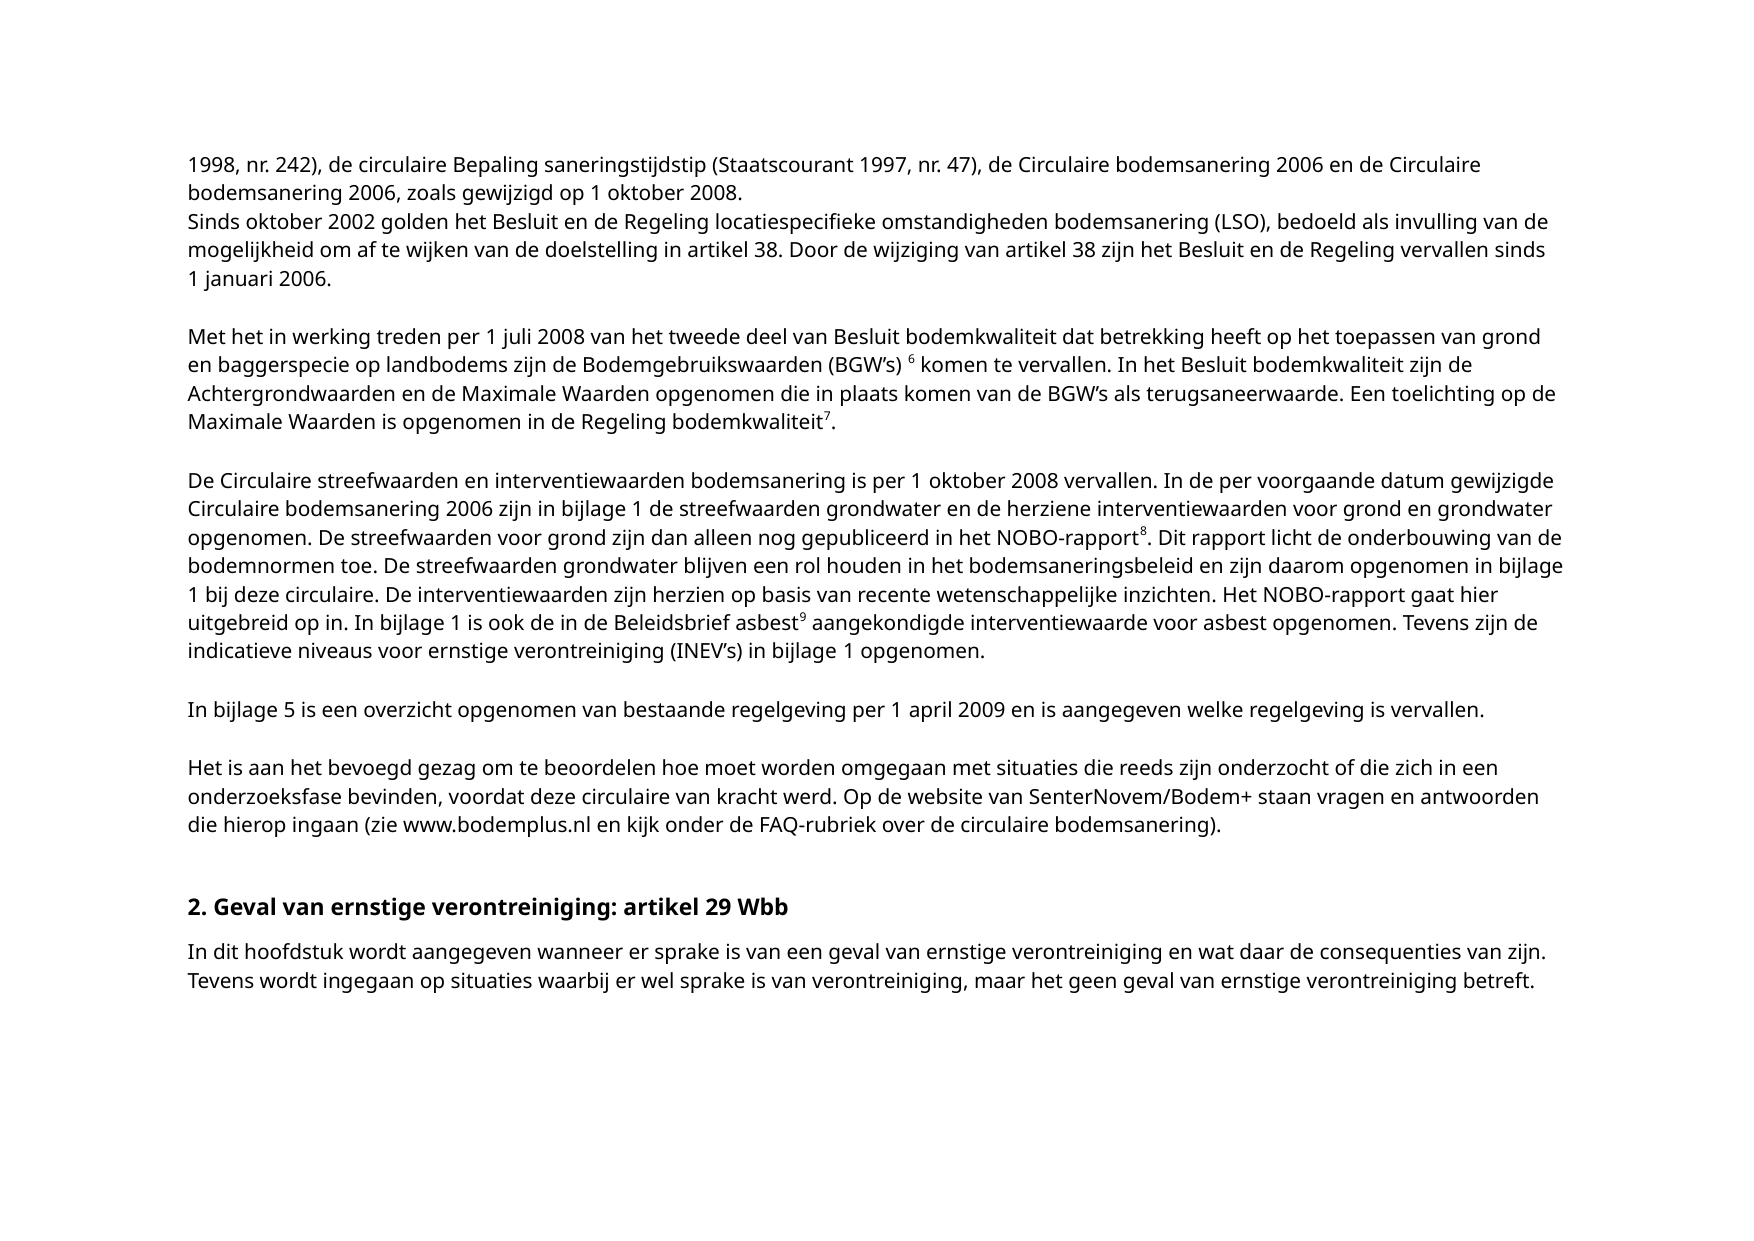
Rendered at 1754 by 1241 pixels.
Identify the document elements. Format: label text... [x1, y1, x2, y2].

text In bijlage 5 is een overzicht opgenomen van bestaande regelgeving per 1 april 2009 en is aangegeven welke regelgeving is vervallen. [187, 695, 1566, 723]
text Met het in werking treden per 1 juli 2008 van het tweede deel van Besluit bodemkwaliteit dat betrekking heeft op het toepassen van grond en baggerspecie op landbodems zijn de Bodemgebruikswaarden (BGW’s) komen te vervallen. In het Besluit bodemkwaliteit zijn de Achtergrondwaarden en de Maximale Waarden opgenomen die in plaats komen van de BGW’s als terugsaneerwaarde. Een toelichting op de Maximale Waarden is opgenomen in de Regeling bodemkwaliteit. [187, 322, 1566, 436]
text Sinds oktober 2002 golden het Besluit en de Regeling locatiespecifieke omstandigheden bodemsanering (LSO), bedoeld als invulling van de mogelijkheid om af te wijken van de doelstelling in artikel 38. Door de wijziging van artikel 38 zijn het Besluit en de Regeling vervallen sinds 1 januari 2006. [187, 207, 1566, 292]
text Het is aan het bevoegd gezag om te beoordelen hoe moet worden omgegaan met situaties die reeds zijn onderzocht of die zich in een onderzoeksfase bevinden, voordat deze circulaire van kracht werd. Op de website van SenterNovem/Bodem+ staan vragen en antwoorden die hierop ingaan (zie www.bodemplus.nl en kijk onder de FAQ-rubriek over de circulaire bodemsanering). [187, 753, 1566, 839]
text In dit hoofdstuk wordt aangegeven wanneer er sprake is van een geval van ernstige verontreiniging en wat daar de consequenties van zijn. Tevens wordt ingegaan op situaties waarbij er wel sprake is van verontreiniging, maar het geen geval van ernstige verontreiniging betreft. [187, 937, 1566, 994]
text De Circulaire streefwaarden en interventiewaarden bodemsanering is per 1 oktober 2008 vervallen. In de per voorgaande datum gewijzigde Circulaire bodemsanering 2006 zijn in bijlage 1 de streefwaarden grondwater en de herziene interventiewaarden voor grond en grondwater opgenomen. De streefwaarden voor grond zijn dan alleen nog gepubliceerd in het NOBO-rapport. Dit rapport licht de onderbouwing van de bodemnormen toe. De streefwaarden grondwater blijven een rol houden in het bodemsaneringsbeleid en zijn daarom opgenomen in bijlage 1 bij deze circulaire. De interventiewaarden zijn herzien op basis van recente wetenschappelijke inzichten. Het NOBO-rapport gaat hier uitgebreid op in. In bijlage 1 is ook de in de Beleidsbrief asbest aangekondigde interventiewaarde voor asbest opgenomen. Tevens zijn de indicatieve niveaus voor ernstige verontreiniging (INEV’s) in bijlage 1 opgenomen. [187, 466, 1566, 665]
text 1998, nr. 242), de circulaire Bepaling saneringstijdstip (Staatscourant 1997, nr. 47), de Circulaire bodemsanering 2006 en de Circulaire bodemsanering 2006, zoals gewijzigd op 1 oktober 2008. [187, 150, 1566, 207]
subtitle 2. Geval van ernstige verontreiniging: artikel 29 Wbb [187, 891, 1566, 922]
